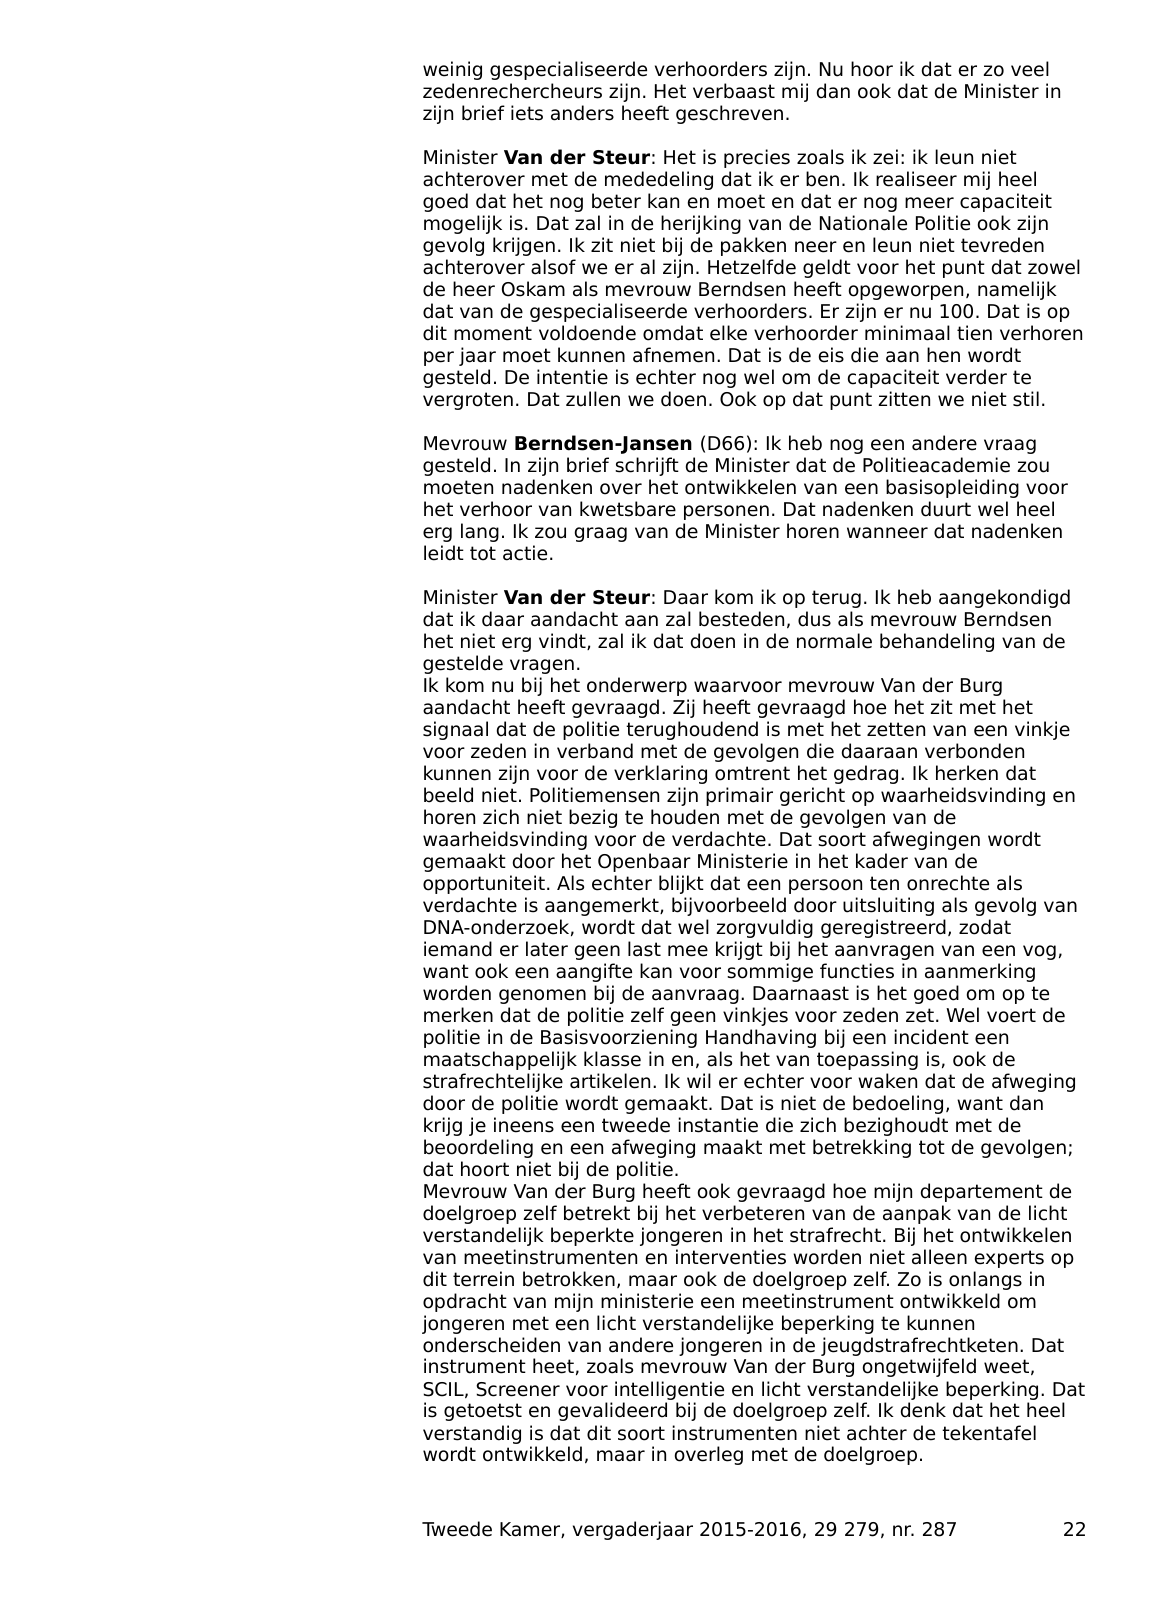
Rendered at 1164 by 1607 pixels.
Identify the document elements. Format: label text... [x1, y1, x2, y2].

text weinig gespecialiseerde verhoorders zijn. Nu hoor ik dat er zo veel zedenrechercheurs zijn. Het verbaast mij dan ook dat de Minister in zijn brief iets anders heeft geschreven. [422, 59, 1087, 125]
text Minister Van der Steur: Daar kom ik op terug. Ik heb aangekondigd dat ik daar aandacht aan zal besteden, dus als mevrouw Berndsen het niet erg vindt, zal ik dat doen in de normale behandeling van de gestelde vragen. [422, 587, 1087, 675]
text Mevrouw Van der Burg heeft ook gevraagd hoe mijn departement de doelgroep zelf betrekt bij het verbeteren van de aanpak van de licht verstandelijk beperkte jongeren in het strafrecht. Bij het ontwikkelen van meetinstrumenten en interventies worden niet alleen experts op dit terrein betrokken, maar ook de doelgroep zelf. Zo is onlangs in opdracht van mijn ministerie een meetinstrument ontwikkeld om jongeren met een licht verstandelijke beperking te kunnen onderscheiden van andere jongeren in de jeugdstrafrechtketen. Dat instrument heet, zoals mevrouw Van der Burg ongetwijfeld weet, SCIL, Screener voor intelligentie en licht verstandelijke beperking. Dat is getoetst en gevalideerd bij de doelgroep zelf. Ik denk dat het heel verstandig is dat dit soort instrumenten niet achter de tekentafel wordt ontwikkeld, maar in overleg met de doelgroep. [422, 1181, 1087, 1466]
text Mevrouw Berndsen-Jansen (D66): Ik heb nog een andere vraag gesteld. In zijn brief schrijft de Minister dat de Politieacademie zou moeten nadenken over het ontwikkelen van een basisopleiding voor het verhoor van kwetsbare personen. Dat nadenken duurt wel heel erg lang. Ik zou graag van de Minister horen wanneer dat nadenken leidt tot actie. [422, 433, 1087, 565]
text Minister Van der Steur: Het is precies zoals ik zei: ik leun niet achterover met de mededeling dat ik er ben. Ik realiseer mij heel goed dat het nog beter kan en moet en dat er nog meer capaciteit mogelijk is. Dat zal in de herijking van de Nationale Politie ook zijn gevolg krijgen. Ik zit niet bij de pakken neer en leun niet tevreden achterover alsof we er al zijn. Hetzelfde geldt voor het punt dat zowel de heer Oskam als mevrouw Berndsen heeft opgeworpen, namelijk dat van de gespecialiseerde verhoorders. Er zijn er nu 100. Dat is op dit moment voldoende omdat elke verhoorder minimaal tien verhoren per jaar moet kunnen afnemen. Dat is de eis die aan hen wordt gesteld. De intentie is echter nog wel om de capaciteit verder te vergroten. Dat zullen we doen. Ook op dat punt zitten we niet stil. [422, 147, 1087, 411]
text Ik kom nu bij het onderwerp waarvoor mevrouw Van der Burg aandacht heeft gevraagd. Zij heeft gevraagd hoe het zit met het signaal dat de politie terughoudend is met het zetten van een vinkje voor zeden in verband met de gevolgen die daaraan verbonden kunnen zijn voor de verklaring omtrent het gedrag. Ik herken dat beeld niet. Politiemensen zijn primair gericht op waarheidsvinding en horen zich niet bezig te houden met de gevolgen van de waarheidsvinding voor de verdachte. Dat soort afwegingen wordt gemaakt door het Openbaar Ministerie in het kader van de opportuniteit. Als echter blijkt dat een persoon ten onrechte als verdachte is aangemerkt, bijvoorbeeld door uitsluiting als gevolg van DNA-onderzoek, wordt dat wel zorgvuldig geregistreerd, zodat iemand er later geen last mee krijgt bij het aanvragen van een vog, want ook een aangifte kan voor sommige functies in aanmerking worden genomen bij de aanvraag. Daarnaast is het goed om op te merken dat de politie zelf geen vinkjes voor zeden zet. Wel voert de politie in de Basisvoorziening Handhaving bij een incident een maatschappelijk klasse in en, als het van toepassing is, ook de strafrechtelijke artikelen. Ik wil er echter voor waken dat de afweging door de politie wordt gemaakt. Dat is niet de bedoeling, want dan krijg je ineens een tweede instantie die zich bezighoudt met de beoordeling en een afweging maakt met betrekking tot de gevolgen; dat hoort niet bij de politie. [422, 675, 1087, 1181]
